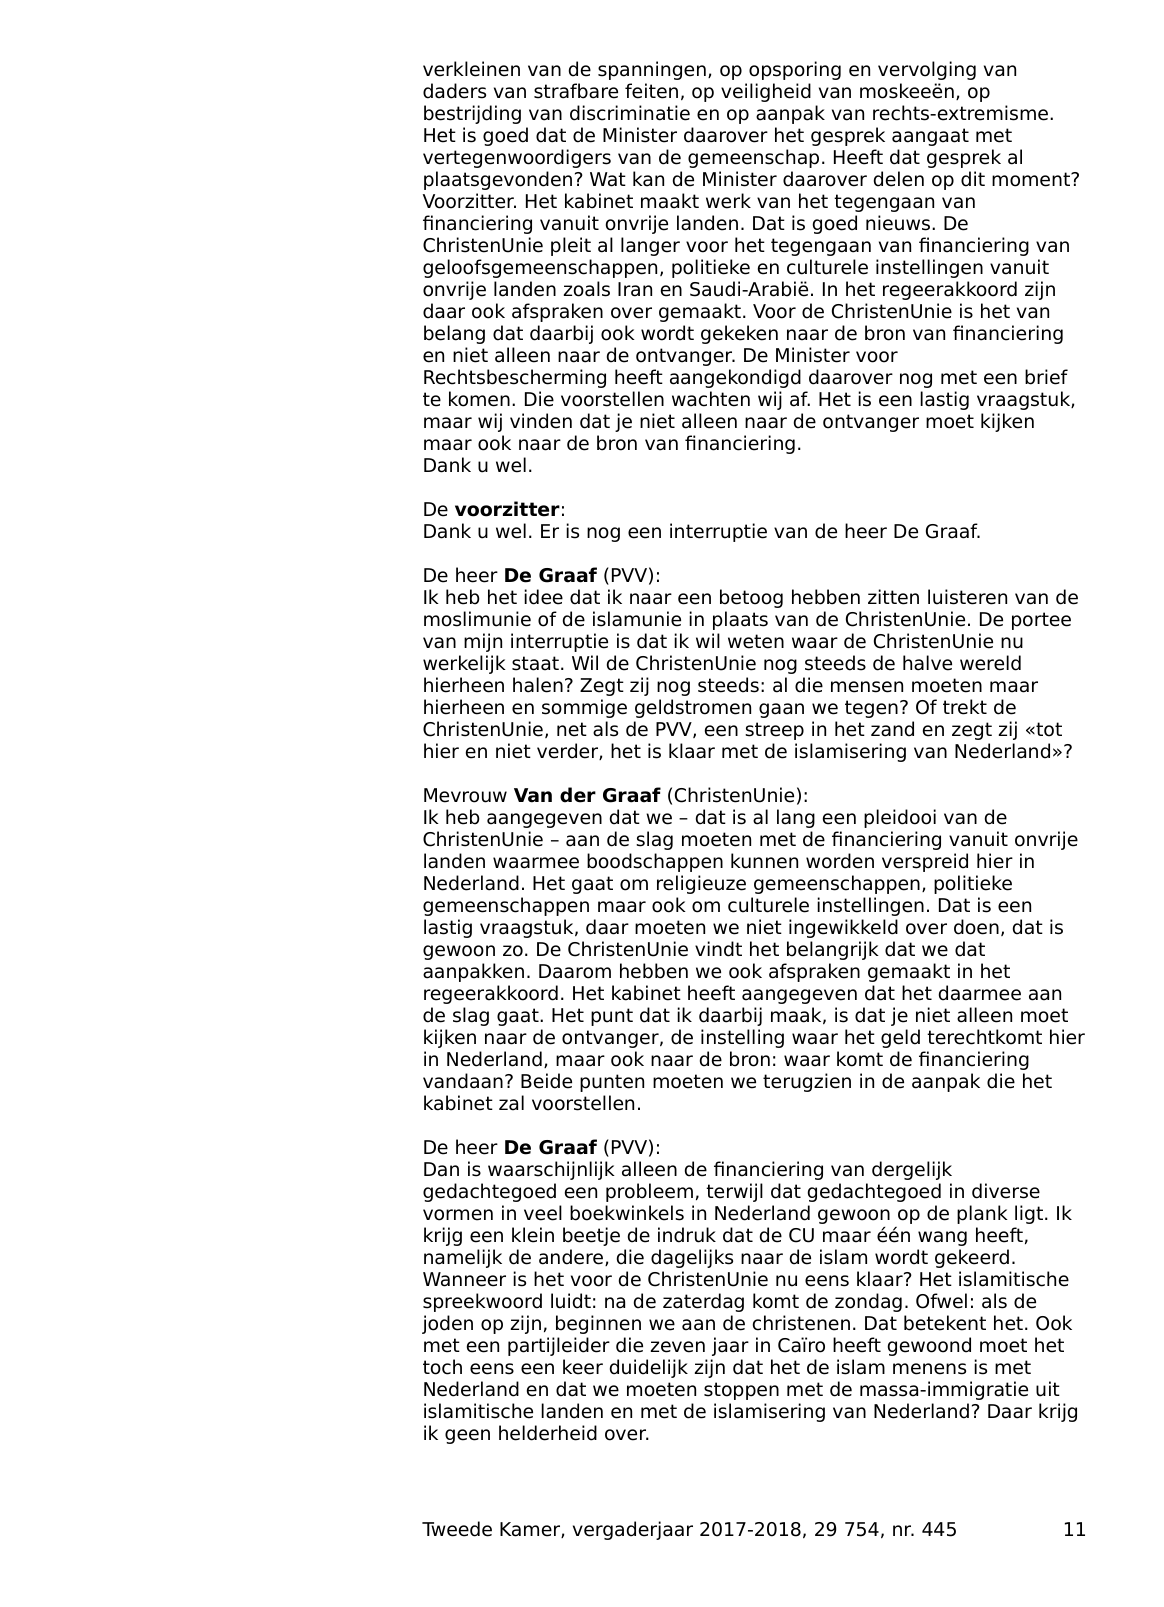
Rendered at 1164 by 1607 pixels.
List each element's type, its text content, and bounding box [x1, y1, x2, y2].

text Mevrouw Van der Graaf (ChristenUnie): [422, 785, 1087, 807]
text De voorzitter: [422, 499, 1087, 521]
text Dank u wel. [422, 455, 1087, 477]
text Ik heb aangegeven dat we – dat is al lang een pleidooi van de ChristenUnie – aan de slag moeten met de financiering vanuit onvrije landen waarmee boodschappen kunnen worden verspreid hier in Nederland. Het gaat om religieuze gemeenschappen, politieke gemeenschappen maar ook om culturele instellingen. Dat is een lastig vraagstuk, daar moeten we niet ingewikkeld over doen, dat is gewoon zo. De ChristenUnie vindt het belangrijk dat we dat aanpakken. Daarom hebben we ook afspraken gemaakt in het regeerakkoord. Het kabinet heeft aangegeven dat het daarmee aan de slag gaat. Het punt dat ik daarbij maak, is dat je niet alleen moet kijken naar de ontvanger, de instelling waar het geld terechtkomt hier in Nederland, maar ook naar de bron: waar komt de financiering vandaan? Beide punten moeten we terugzien in de aanpak die het kabinet zal voorstellen. [422, 807, 1087, 1115]
text De heer De Graaf (PVV): [422, 565, 1087, 587]
text Ik heb het idee dat ik naar een betoog hebben zitten luisteren van de moslimunie of de islamunie in plaats van de ChristenUnie. De portee van mijn interruptie is dat ik wil weten waar de ChristenUnie nu werkelijk staat. Wil de ChristenUnie nog steeds de halve wereld hierheen halen? Zegt zij nog steeds: al die mensen moeten maar hierheen en sommige geldstromen gaan we tegen? Of trekt de ChristenUnie, net als de PVV, een streep in het zand en zegt zij «tot hier en niet verder, het is klaar met de islamisering van Nederland»? [422, 587, 1087, 763]
text verkleinen van de spanningen, op opsporing en vervolging van daders van strafbare feiten, op veiligheid van moskeeën, op bestrijding van discriminatie en op aanpak van rechts-extremisme. Het is goed dat de Minister daarover het gesprek aangaat met vertegenwoordigers van de gemeenschap. Heeft dat gesprek al plaatsgevonden? Wat kan de Minister daarover delen op dit moment? [422, 59, 1087, 191]
text De heer De Graaf (PVV): [422, 1137, 1087, 1159]
text Dan is waarschijnlijk alleen de financiering van dergelijk gedachtegoed een probleem, terwijl dat gedachtegoed in diverse vormen in veel boekwinkels in Nederland gewoon op de plank ligt. Ik krijg een klein beetje de indruk dat de CU maar één wang heeft, namelijk de andere, die dagelijks naar de islam wordt gekeerd. Wanneer is het voor de ChristenUnie nu eens klaar? Het islamitische spreekwoord luidt: na de zaterdag komt de zondag. Ofwel: als de joden op zijn, beginnen we aan de christenen. Dat betekent het. Ook met een partijleider die zeven jaar in Caïro heeft gewoond moet het toch eens een keer duidelijk zijn dat het de islam menens is met Nederland en dat we moeten stoppen met de massa-immigratie uit islamitische landen en met de islamisering van Nederland? Daar krijg ik geen helderheid over. [422, 1159, 1087, 1444]
text Dank u wel. Er is nog een interruptie van de heer De Graaf. [422, 521, 1087, 543]
text Voorzitter. Het kabinet maakt werk van het tegengaan van financiering vanuit onvrije landen. Dat is goed nieuws. De ChristenUnie pleit al langer voor het tegengaan van financiering van geloofsgemeenschappen, politieke en culturele instellingen vanuit onvrije landen zoals Iran en Saudi-Arabië. In het regeerakkoord zijn daar ook afspraken over gemaakt. Voor de ChristenUnie is het van belang dat daarbij ook wordt gekeken naar de bron van financiering en niet alleen naar de ontvanger. De Minister voor Rechtsbescherming heeft aangekondigd daarover nog met een brief te komen. Die voorstellen wachten wij af. Het is een lastig vraagstuk, maar wij vinden dat je niet alleen naar de ontvanger moet kijken maar ook naar de bron van financiering. [422, 191, 1087, 455]
